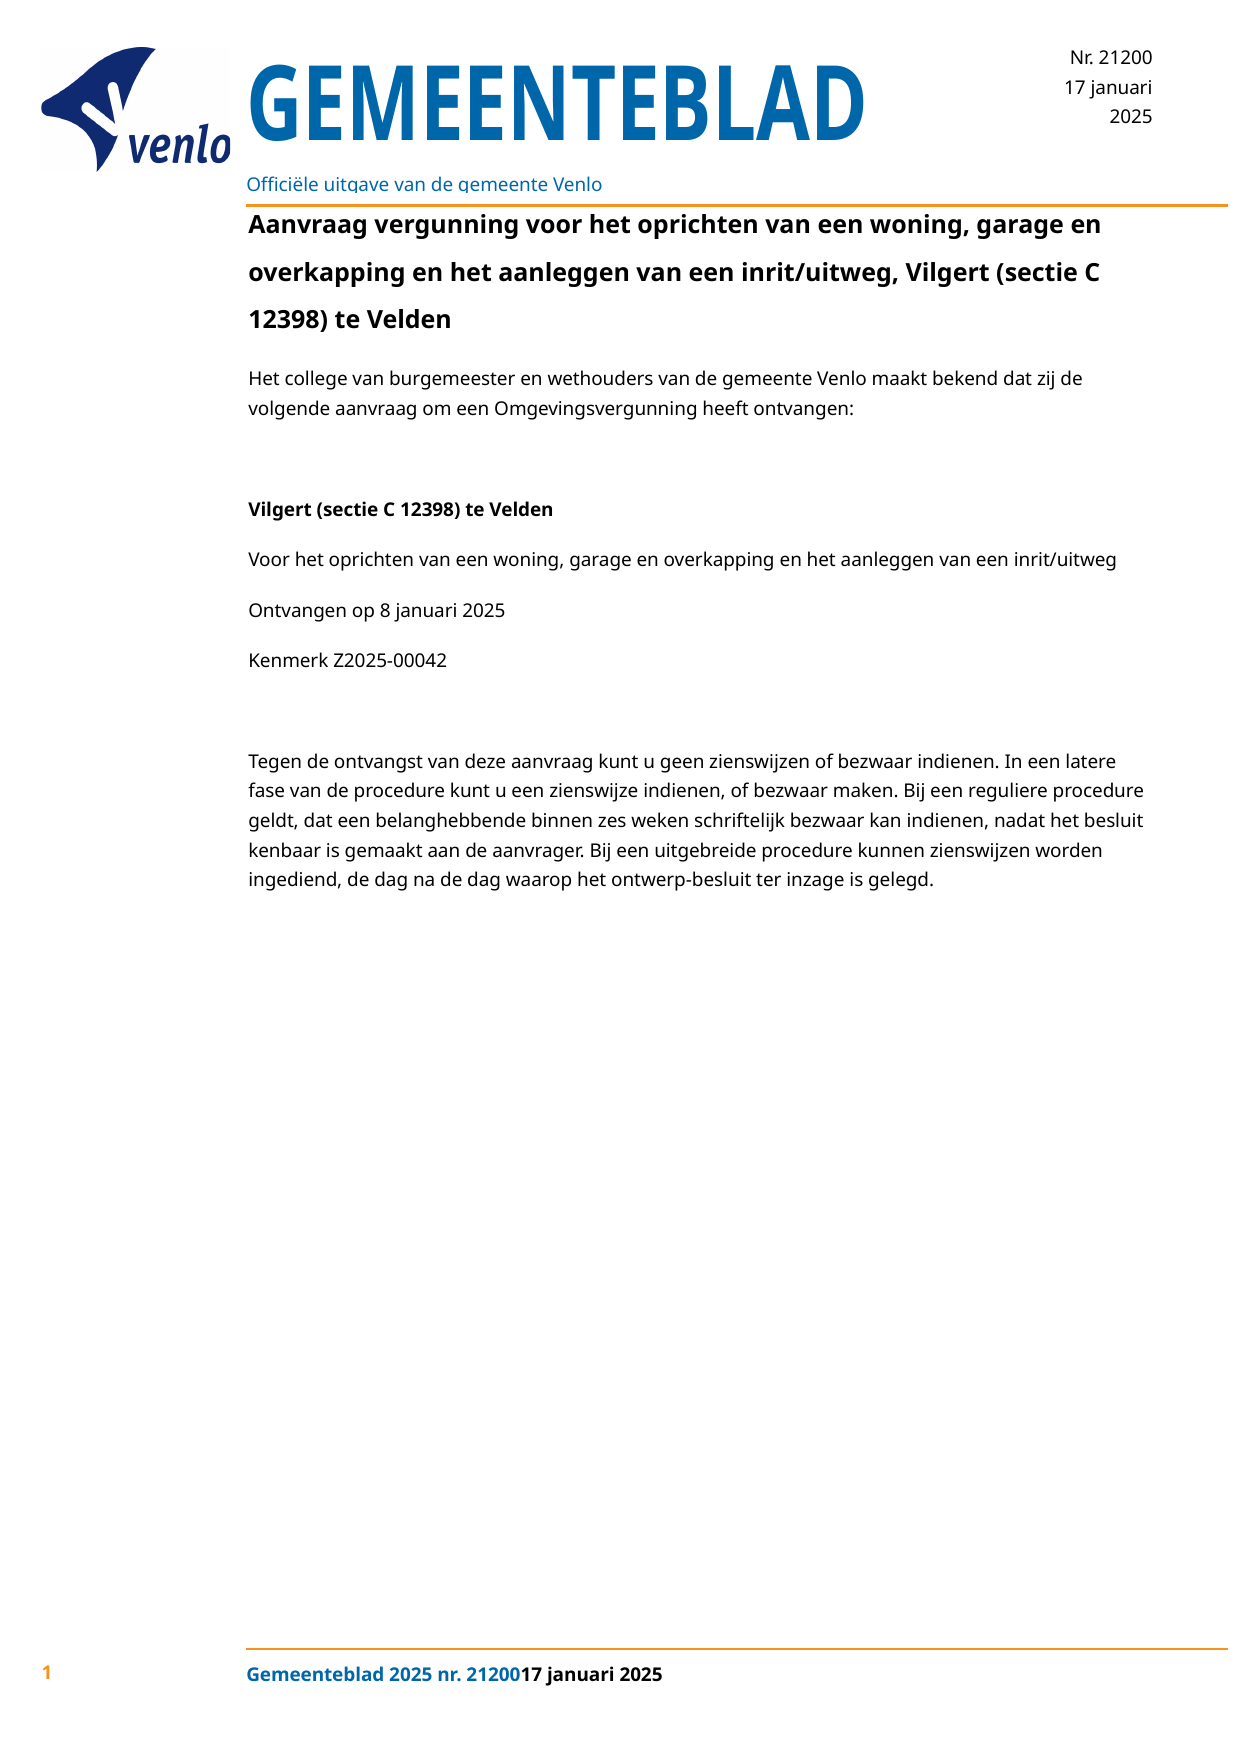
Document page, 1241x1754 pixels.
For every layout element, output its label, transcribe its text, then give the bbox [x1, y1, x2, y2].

picture [41, 47, 231, 172]
text Vilgert (sectie C 12398) te Velden [248, 496, 1152, 522]
text Tegen de ontvangst van deze aanvraag kunt u geen zienswijzen of bezwaar indienen. In een latere fase van de procedure kunt u een zienswijze indienen, of bezwaar maken. Bij een reguliere procedure geldt, dat een belanghebbende binnen zes weken schriftelijk bezwaar kan indienen, nadat het besluit kenbaar is gemaakt aan de aanvrager. Bij een uitgebreide procedure kunnen zienswijzen worden ingediend, de dag na de dag waarop het ontwerp-besluit ter inzage is gelegd. [248, 748, 1152, 892]
text Voor het oprichten van een woning, garage en overkapping en het aanleggen van een inrit/uitweg [248, 546, 1152, 572]
text Aanvraag vergunning voor het oprichten van een woning, garage en overkapping en het aanleggen van een inrit/uitweg, Vilgert (sectie C 12398) te Velden [248, 207, 1152, 336]
text Kenmerk Z2025-00042 [248, 647, 1152, 673]
text Ontvangen op 8 januari 2025 [248, 597, 1152, 622]
text Het college van burgemeester en wethouders van de gemeente Venlo maakt bekend dat zij de volgende aanvraag om een Omgevingsvergunning heeft ontvangen: [248, 366, 1152, 421]
